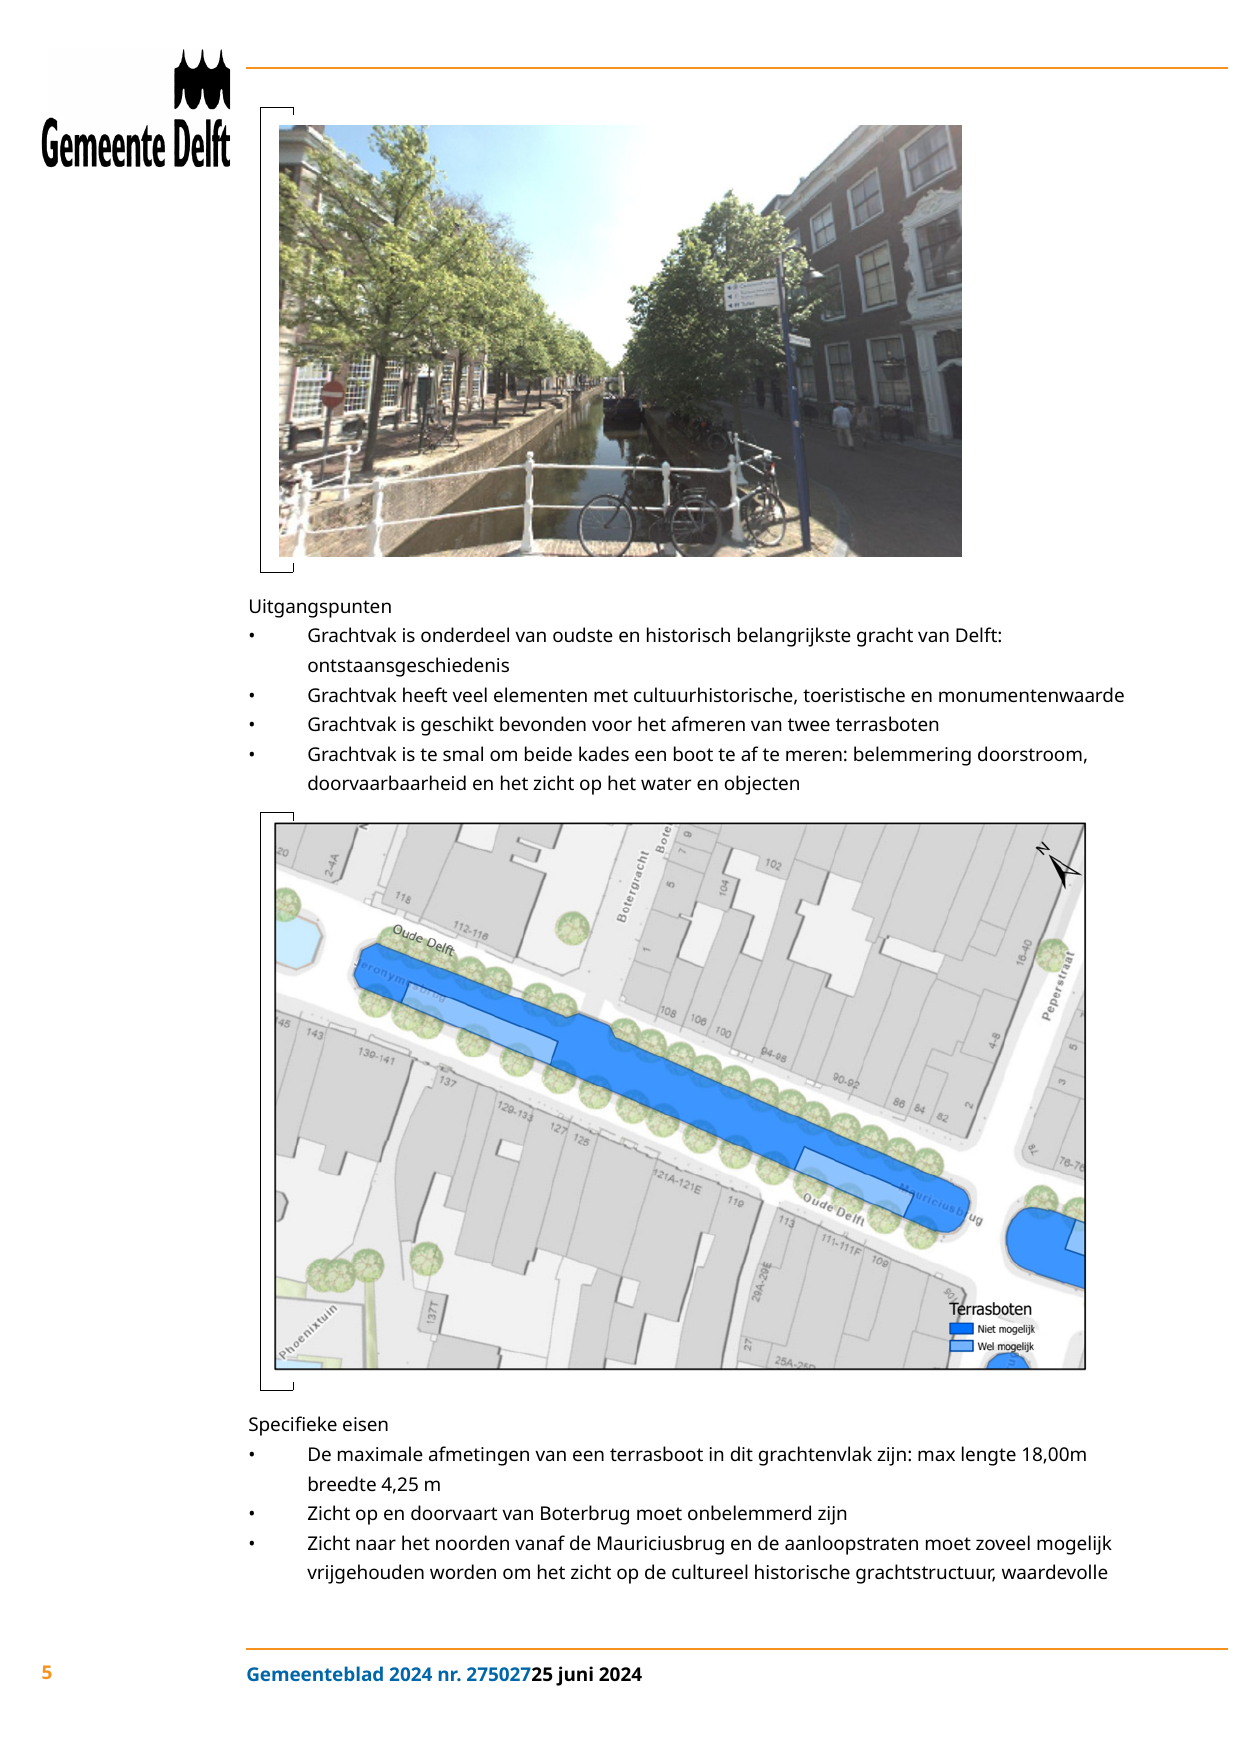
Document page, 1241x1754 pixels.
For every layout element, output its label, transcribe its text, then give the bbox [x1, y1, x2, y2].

picture [41, 47, 231, 172]
list Grachtvak is geschikt bevonden voor het afmeren van twee terrasboten [248, 711, 1152, 737]
text Uitgangspunten [248, 593, 1152, 619]
picture [268, 821, 1090, 1382]
list Zicht naar het noorden vanaf de Mauriciusbrug en de aanloopstraten moet zoveel mogelijk vrijgehouden worden om het zicht op de cultureel historische grachtstructuur, waardevolle [248, 1530, 1152, 1585]
picture [268, 115, 972, 563]
list Grachtvak heeft veel elementen met cultuurhistorische, toeristische en monumentenwaarde [248, 682, 1152, 707]
list Zicht op en doorvaart van Boterbrug moet onbelemmerd zijn [248, 1500, 1152, 1526]
list Grachtvak is te smal om beide kades een boot te af te meren: belemmering doorstroom, doorvaarbaarheid en het zicht op het water en objecten [248, 741, 1152, 796]
list Grachtvak is onderdeel van oudste en historisch belangrijkste gracht van Delft: ontstaansgeschiedenis [248, 623, 1152, 678]
list De maximale afmetingen van een terrasboot in dit grachtenvlak zijn: max lengte 18,00m breedte 4,25 m [248, 1441, 1152, 1497]
text Specifieke eisen [248, 1412, 1152, 1437]
